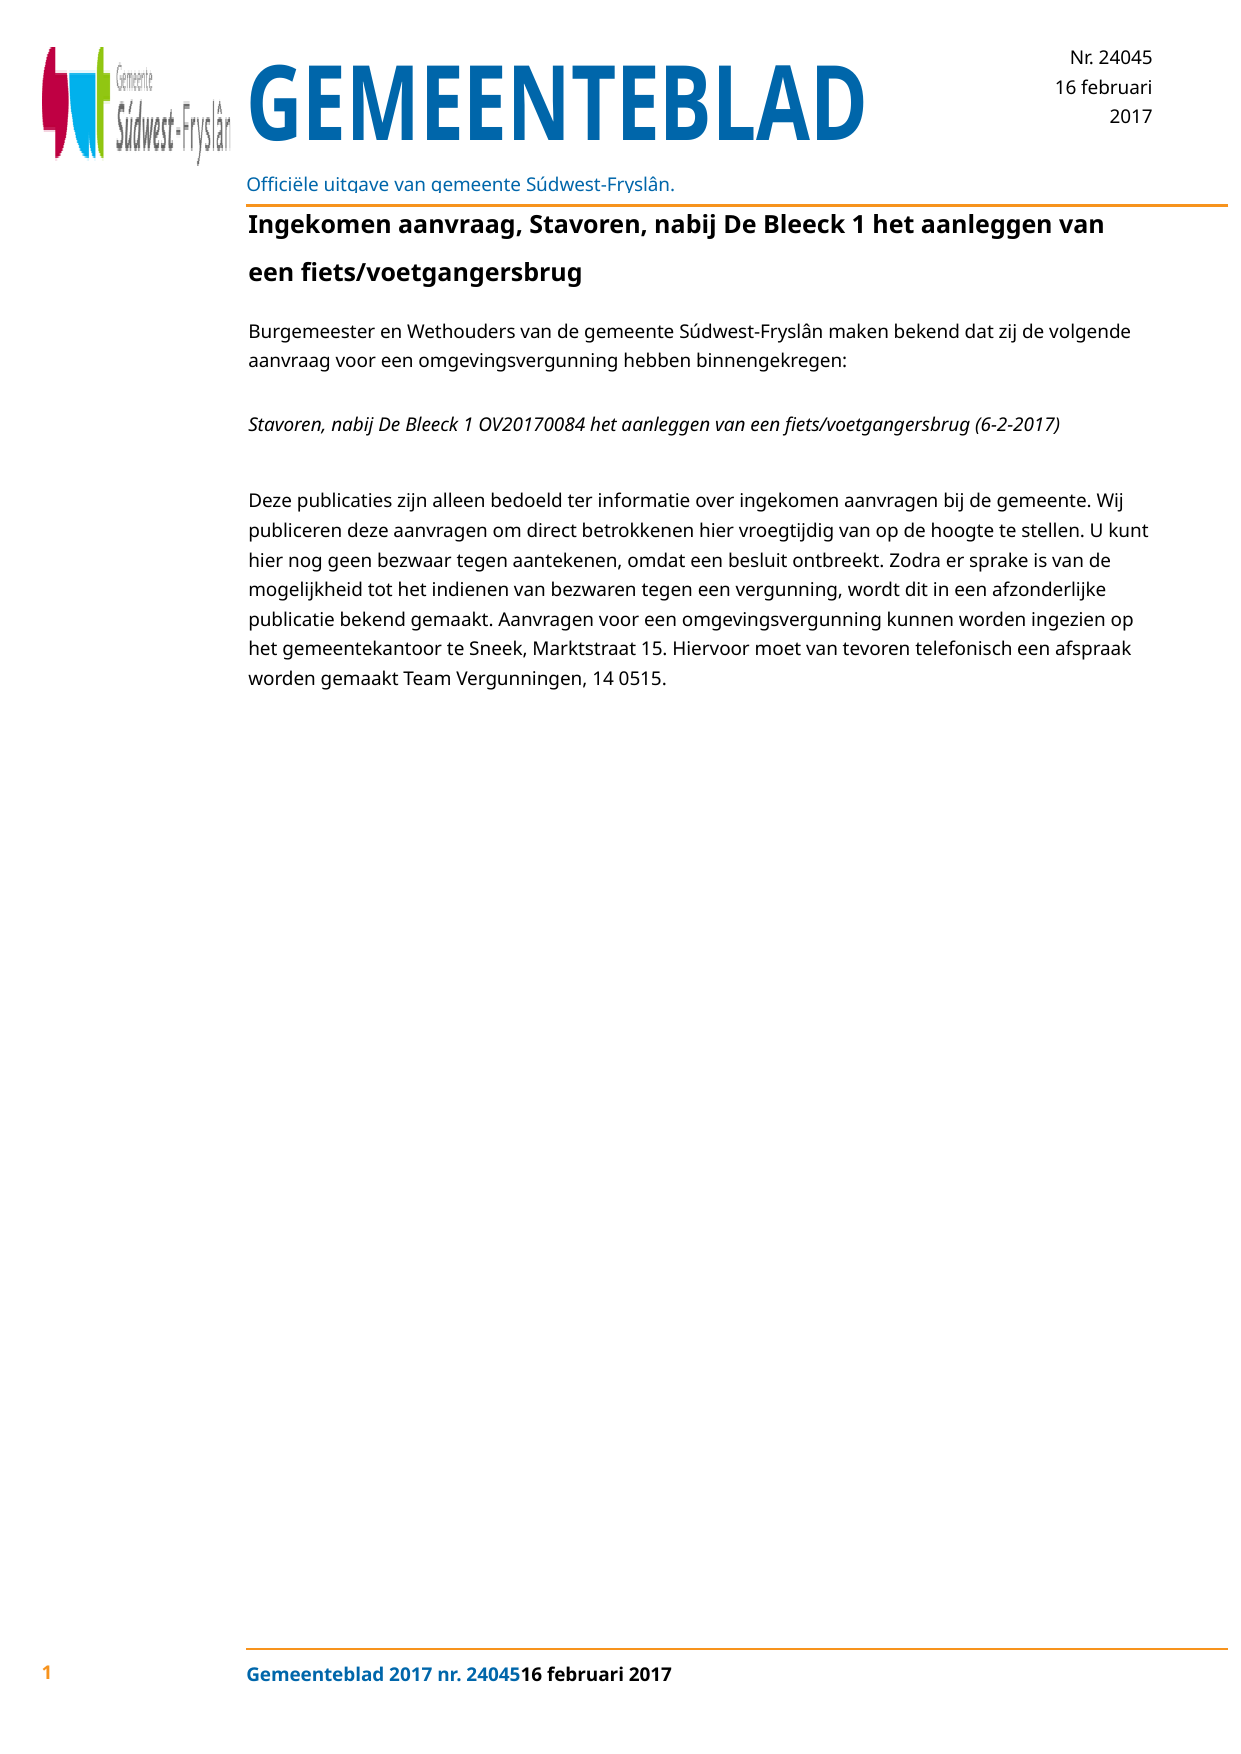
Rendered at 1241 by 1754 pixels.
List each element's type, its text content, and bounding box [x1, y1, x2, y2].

text Ingekomen aanvraag, Stavoren, nabij De Bleeck 1 het aanleggen van een fiets/voetgangersbrug [248, 207, 1152, 288]
text Deze publicaties zijn alleen bedoeld ter informatie over ingekomen aanvragen bij de gemeente. Wij publiceren deze aanvragen om direct betrokkenen hier vroegtijdig van op de hoogte te stellen. U kunt hier nog geen bezwaar tegen aantekenen, omdat een besluit ontbreekt. Zodra er sprake is van de mogelijkheid tot het indienen van bezwaren tegen een vergunning, wordt dit in een afzonderlijke publicatie bekend gemaakt. Aanvragen voor een omgevingsvergunning kunnen worden ingezien op het gemeentekantoor te Sneek, Marktstraat 15. Hiervoor moet van tevoren telefonisch een afspraak worden gemaakt Team Vergunningen, 14 0515. [248, 488, 1152, 691]
text Burgemeester en Wethouders van de gemeente Súdwest-Fryslân maken bekend dat zij de volgende aanvraag voor een omgevingsvergunning hebben binnengekregen: [248, 318, 1152, 373]
picture [41, 47, 231, 172]
text Stavoren, nabij De Bleeck 1 OV20170084 het aanleggen van een fiets/voetgangersbrug (6-2-2017) [248, 411, 1152, 437]
